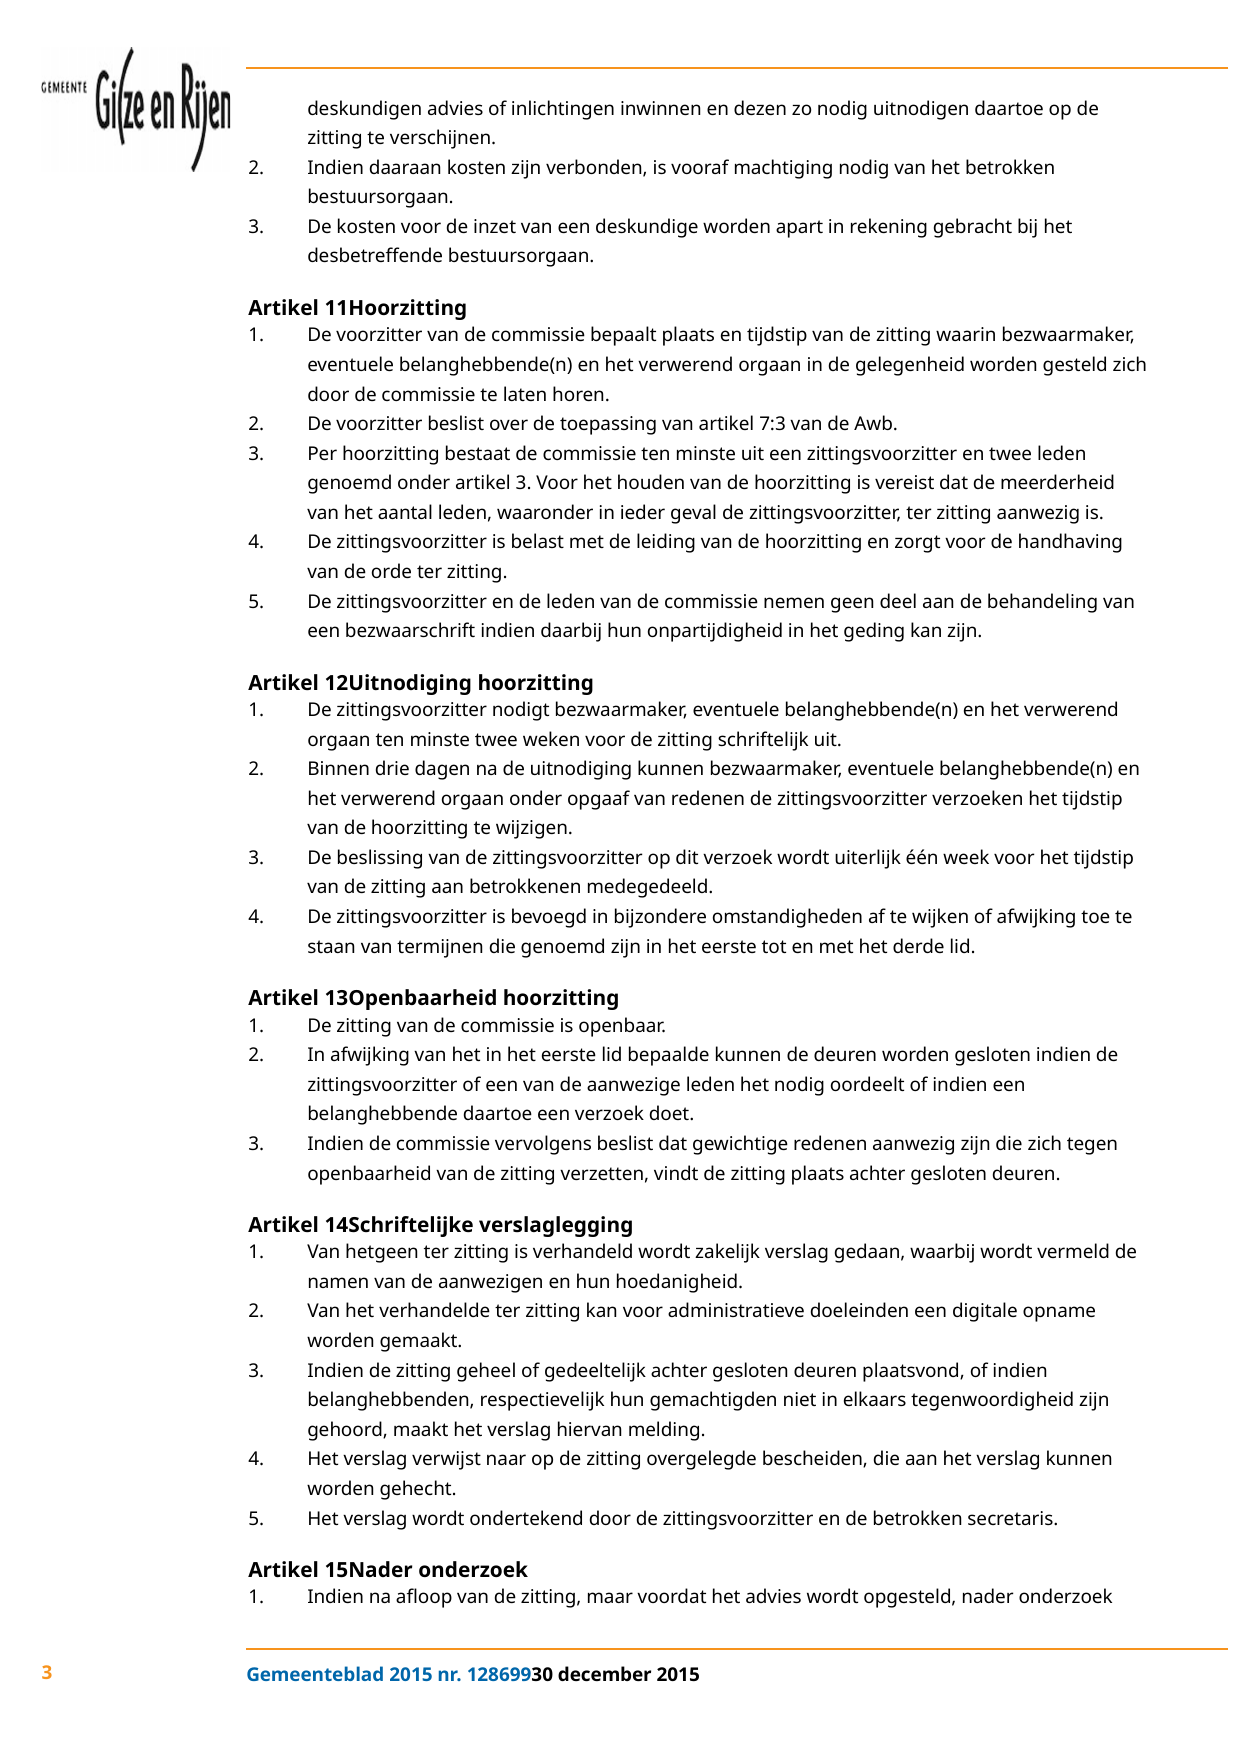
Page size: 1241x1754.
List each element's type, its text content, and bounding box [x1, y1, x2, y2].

list De zittingsvoorzitter en de leden van de commissie nemen geen deel aan de behandeling van een bezwaarschrift indien daarbij hun onpartijdigheid in het geding kan zijn. [248, 588, 1152, 643]
list In afwijking van het in het eerste lid bepaalde kunnen de deuren worden gesloten indien de zittingsvoorzitter of een van de aanwezige leden het nodig oordeelt of indien een belanghebbende daartoe een verzoek doet. [248, 1041, 1152, 1126]
text Artikel 15Nader onderzoek [248, 1555, 1152, 1584]
text Artikel 11Hoorzitting [248, 293, 1152, 322]
list Indien na afloop van de zitting, maar voordat het advies wordt opgesteld, nader onderzoek [248, 1584, 1152, 1609]
list De zittingsvoorzitter is belast met de leiding van de hoorzitting en zorgt voor de handhaving van de orde ter zitting. [248, 529, 1152, 584]
list De voorzitter van de commissie bepaalt plaats en tijdstip van de zitting waarin bezwaarmaker, eventuele belanghebbende(n) en het verwerend orgaan in de gelegenheid worden gesteld zich door de commissie te laten horen. [248, 322, 1152, 406]
list De zittingsvoorzitter nodigt bezwaarmaker, eventuele belanghebbende(n) en het verwerend orgaan ten minste twee weken voor de zitting schriftelijk uit. [248, 696, 1152, 752]
list Het verslag wordt ondertekend door de zittingsvoorzitter en de betrokken secretaris. [248, 1505, 1152, 1531]
text Artikel 13Openbaarheid hoorzitting [248, 983, 1152, 1012]
list De zitting van de commissie is openbaar. [248, 1012, 1152, 1037]
picture [41, 47, 231, 172]
list Het verslag verwijst naar op de zitting overgelegde bescheiden, die aan het verslag kunnen worden gehecht. [248, 1446, 1152, 1501]
list Van het verhandelde ter zitting kan voor administratieve doeleinden een digitale opname worden gemaakt. [248, 1298, 1152, 1353]
list Indien daaraan kosten zijn verbonden, is vooraf machtiging nodig van het betrokken bestuursorgaan. [248, 154, 1152, 209]
list De kosten voor de inzet van een deskundige worden apart in rekening gebracht bij het desbetreffende bestuursorgaan. [248, 213, 1152, 268]
list De voorzitter beslist over de toepassing van artikel 7:3 van de Awb. [248, 410, 1152, 436]
text Artikel 14Schriftelijke verslaglegging [248, 1210, 1152, 1238]
list De zittingsvoorzitter is bevoegd in bijzondere omstandigheden af te wijken of afwijking toe te staan van termijnen die genoemd zijn in het eerste tot en met het derde lid. [248, 903, 1152, 959]
list Van hetgeen ter zitting is verhandeld wordt zakelijk verslag gedaan, waarbij wordt vermeld de namen van de aanwezigen en hun hoedanigheid. [248, 1238, 1152, 1294]
text Artikel 12Uitnodiging hoorzitting [248, 668, 1152, 696]
list Binnen drie dagen na de uitnodiging kunnen bezwaarmaker, eventuele belanghebbende(n) en het verwerend orgaan onder opgaaf van redenen de zittingsvoorzitter verzoeken het tijdstip van de hoorzitting te wijzigen. [248, 755, 1152, 840]
list De beslissing van de zittingsvoorzitter op dit verzoek wordt uiterlijk één week voor het tijdstip van de zitting aan betrokkenen medegedeeld. [248, 844, 1152, 899]
list Per hoorzitting bestaat de commissie ten minste uit een zittingsvoorzitter en twee leden genoemd onder artikel 3. Voor het houden van de hoorzitting is vereist dat de meerderheid van het aantal leden, waaronder in ieder geval de zittingsvoorzitter, ter zitting aanwezig is. [248, 440, 1152, 525]
list deskundigen advies of inlichtingen inwinnen en dezen zo nodig uitnodigen daartoe op de zitting te verschijnen. [248, 95, 1152, 150]
list Indien de commissie vervolgens beslist dat gewichtige redenen aanwezig zijn die zich tegen openbaarheid van de zitting verzetten, vindt de zitting plaats achter gesloten deuren. [248, 1130, 1152, 1185]
list Indien de zitting geheel of gedeeltelijk achter gesloten deuren plaatsvond, of indien belanghebbenden, respectievelijk hun gemachtigden niet in elkaars tegenwoordigheid zijn gehoord, maakt het verslag hiervan melding. [248, 1357, 1152, 1442]
